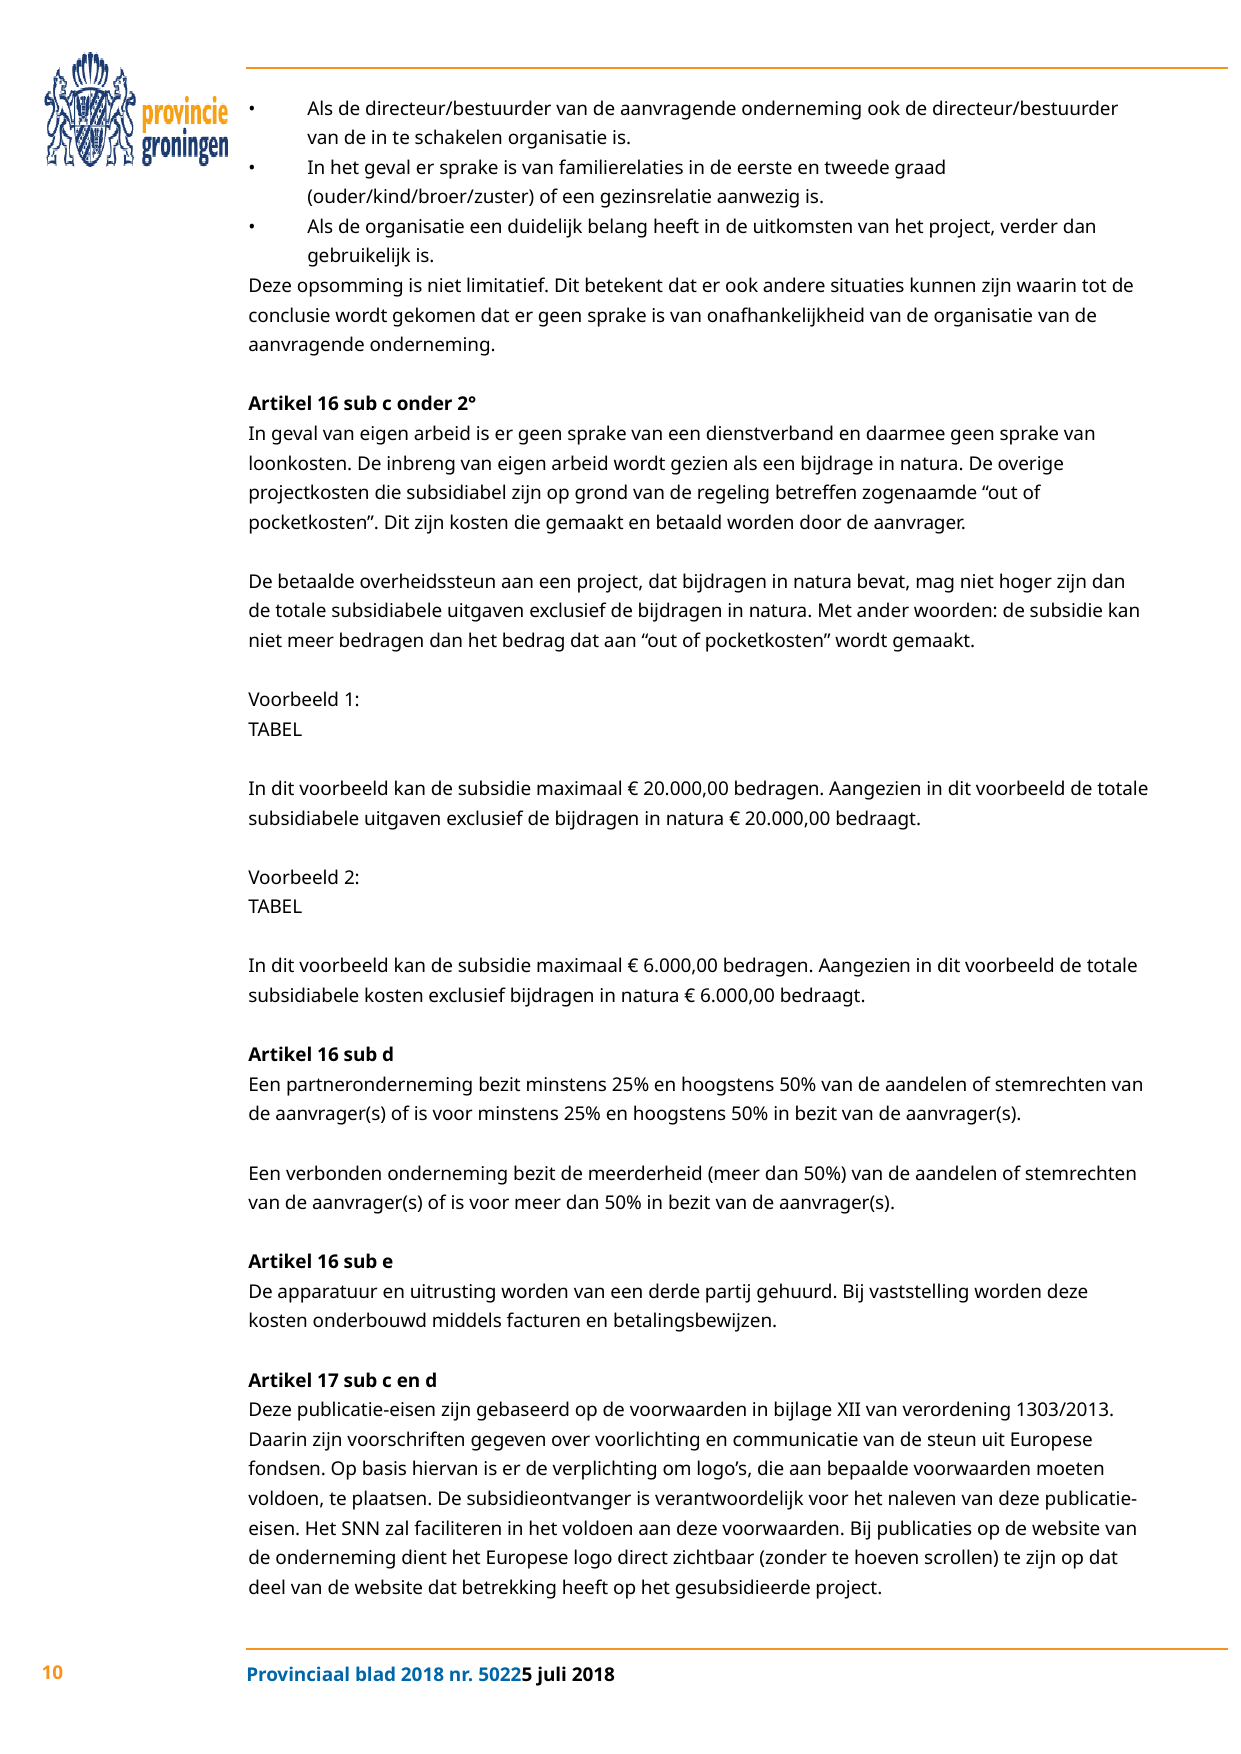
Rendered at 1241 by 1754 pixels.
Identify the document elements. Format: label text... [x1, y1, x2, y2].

text In dit voorbeeld kan de subsidie maximaal € 6.000,00 bedragen. Aangezien in dit voorbeeld de totale subsidiabele kosten exclusief bijdragen in natura € 6.000,00 bedraagt. [248, 953, 1152, 1008]
text In geval van eigen arbeid is er geen sprake van een dienstverband en daarmee geen sprake van loonkosten. De inbreng van eigen arbeid wordt gezien als een bijdrage in natura. De overige projectkosten die subsidiabel zijn op grond van de regeling betreffen zogenaamde “out of pocketkosten”. Dit zijn kosten die gemaakt en betaald worden door de aanvrager. [248, 420, 1152, 535]
picture [41, 47, 231, 172]
text Deze publicatie-eisen zijn gebaseerd op de voorwaarden in bijlage XII van verordening 1303/2013. Daarin zijn voorschriften gegeven over voorlichting en communicatie van de steun uit Europese fondsen. Op basis hiervan is er de verplichting om logo’s, die aan bepaalde voorwaarden moeten voldoen, te plaatsen. De subsidieontvanger is verantwoordelijk voor het naleven van deze publicatie-eisen. Het SNN zal faciliteren in het voldoen aan deze voorwaarden. Bij publicaties op de website van de onderneming dient het Europese logo direct zichtbaar (zonder te hoeven scrollen) te zijn op dat deel van de website dat betrekking heeft op het gesubsidieerde project. [248, 1396, 1152, 1600]
text Artikel 17 sub c en d [248, 1367, 1152, 1393]
list Als de organisatie een duidelijk belang heeft in de uitkomsten van het project, verder dan gebruikelijk is. [248, 213, 1152, 268]
text In dit voorbeeld kan de subsidie maximaal € 20.000,00 bedragen. Aangezien in dit voorbeeld de totale subsidiabele uitgaven exclusief de bijdragen in natura € 20.000,00 bedraagt. [248, 775, 1152, 831]
text Een partneronderneming bezit minstens 25% en hoogstens 50% van de aandelen of stemrechten van de aanvrager(s) of is voor minstens 25% en hoogstens 50% in bezit van de aanvrager(s). [248, 1071, 1152, 1126]
text Artikel 16 sub c onder 2° [248, 391, 1152, 416]
text Voorbeeld 1: [248, 686, 1152, 712]
text Deze opsomming is niet limitatief. Dit betekent dat er ook andere situaties kunnen zijn waarin tot de conclusie wordt gekomen dat er geen sprake is van onafhankelijkheid van de organisatie van de aanvragende onderneming. [248, 272, 1152, 357]
list Als de directeur/bestuurder van de aanvragende onderneming ook de directeur/bestuurder van de in te schakelen organisatie is. [248, 95, 1152, 150]
text Een verbonden onderneming bezit de meerderheid (meer dan 50%) van de aandelen of stemrechten van de aanvrager(s) of is voor meer dan 50% in bezit van de aanvrager(s). [248, 1160, 1152, 1215]
text Voorbeeld 2: [248, 864, 1152, 890]
text Artikel 16 sub d [248, 1041, 1152, 1067]
text De apparatuur en uitrusting worden van een derde partij gehuurd. Bij vaststelling worden deze kosten onderbouwd middels facturen en betalingsbewijzen. [248, 1278, 1152, 1333]
text TABEL [248, 893, 1152, 919]
list In het geval er sprake is van familierelaties in de eerste en tweede graad (ouder/kind/broer/zuster) of een gezinsrelatie aanwezig is. [248, 154, 1152, 209]
text Artikel 16 sub e [248, 1248, 1152, 1274]
text De betaalde overheidssteun aan een project, dat bijdragen in natura bevat, mag niet hoger zijn dan de totale subsidiabele uitgaven exclusief de bijdragen in natura. Met ander woorden: de subsidie kan niet meer bedragen dan het bedrag dat aan “out of pocketkosten” wordt gemaakt. [248, 568, 1152, 653]
text TABEL [248, 716, 1152, 742]
